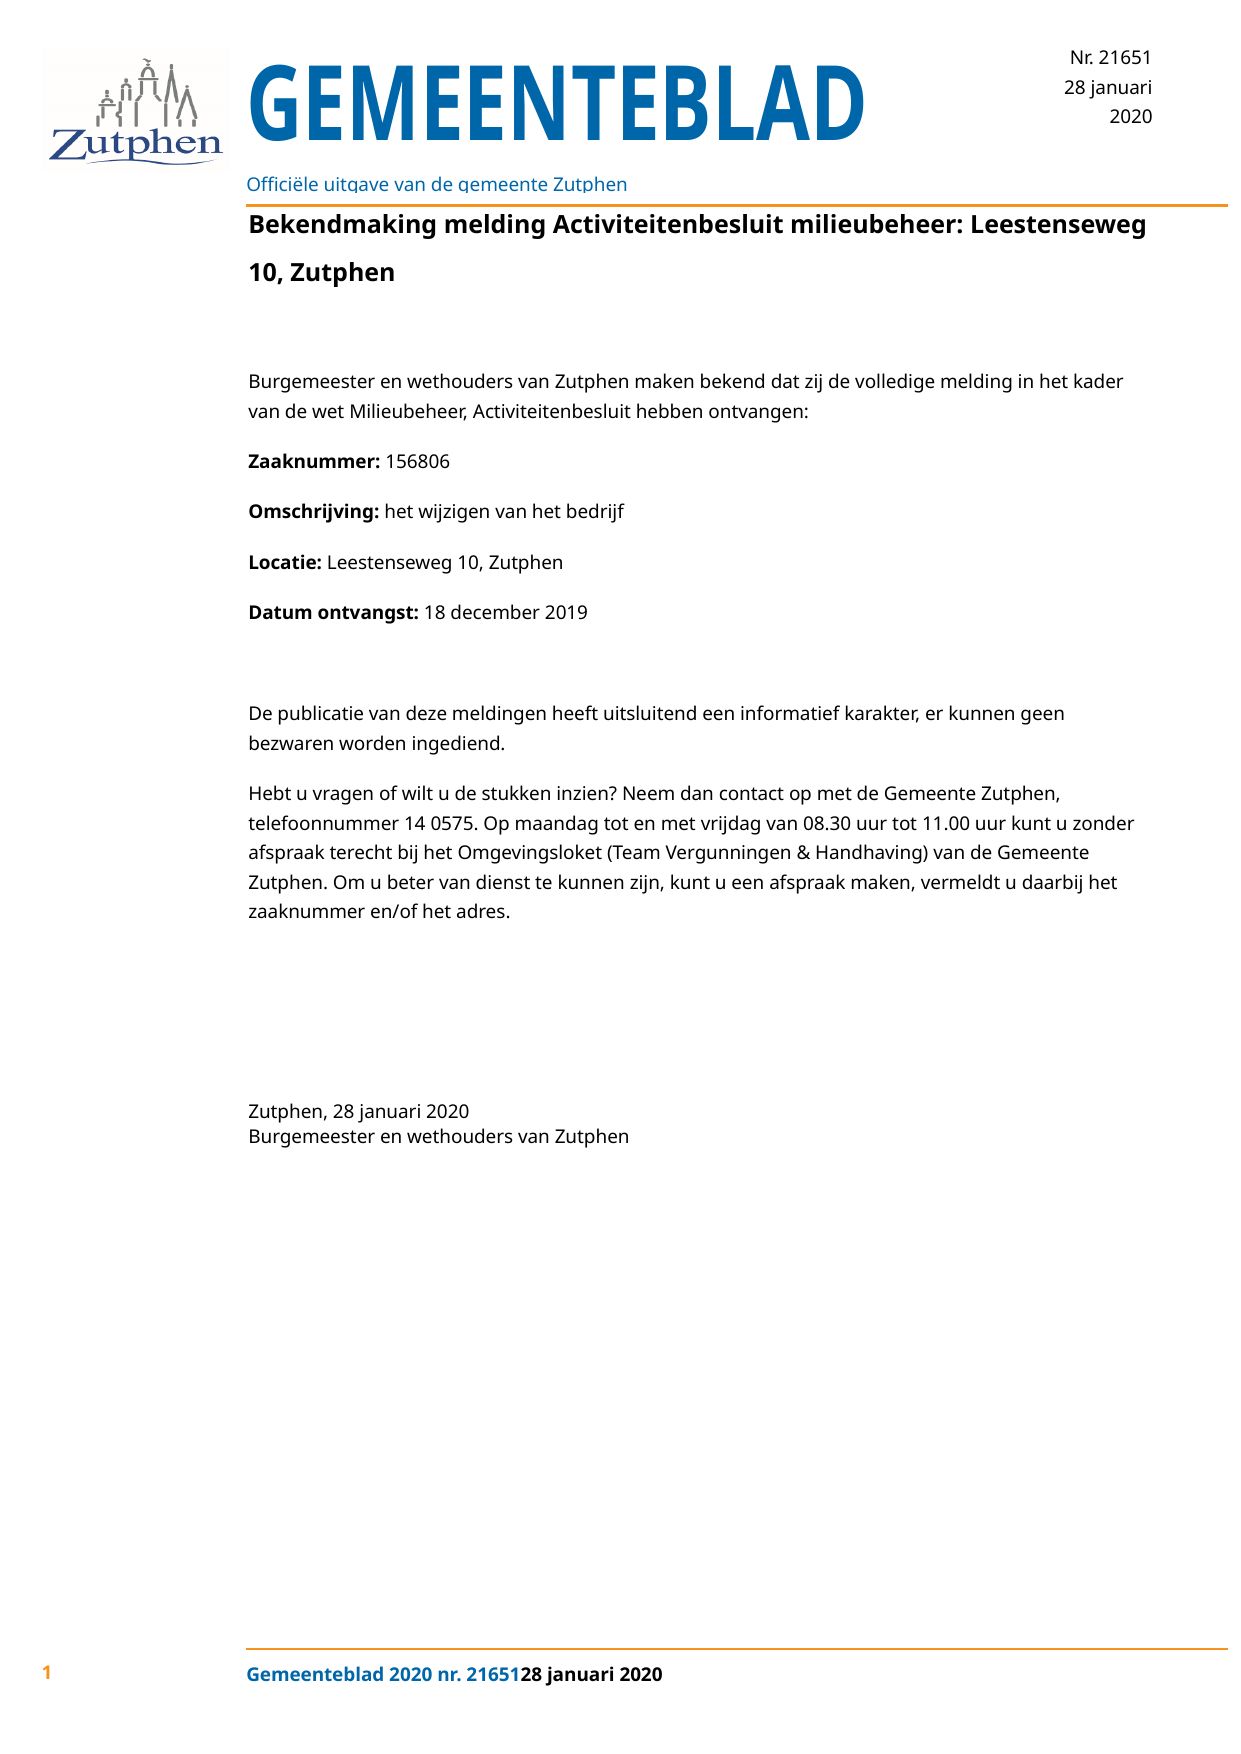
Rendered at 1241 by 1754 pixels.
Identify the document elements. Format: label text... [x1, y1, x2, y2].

text Burgemeester en wethouders van Zutphen [248, 1123, 1152, 1149]
text Omschrijving: het wijzigen van het bedrijf [248, 499, 1152, 524]
text Zutphen, 28 januari 2020 [248, 1098, 1152, 1123]
text Zaaknummer: 156806 [248, 448, 1152, 474]
text Hebt u vragen of wilt u de stukken inzien? Neem dan contact op met de Gemeente Zutphen, telefoonnummer 14 0575. Op maandag tot en met vrijdag van 08.30 uur tot 11.00 uur kunt u zonder afspraak terecht bij het Omgevingsloket (Team Vergunningen & Handhaving) van de Gemeente Zutphen. Om u beter van dienst te kunnen zijn, kunt u een afspraak maken, vermeldt u daarbij het zaaknummer en/of het adres. [248, 780, 1152, 924]
text Datum ontvangst: 18 december 2019 [248, 599, 1152, 625]
text Locatie: Leestenseweg 10, Zutphen [248, 549, 1152, 575]
text Bekendmaking melding Activiteitenbesluit milieubeheer: Leestenseweg 10, Zutphen [248, 207, 1152, 288]
text De publicatie van deze meldingen heeft uitsluitend een informatief karakter, er kunnen geen bezwaren worden ingediend. [248, 700, 1152, 756]
picture [41, 47, 231, 172]
text Burgemeester en wethouders van Zutphen maken bekend dat zij de volledige melding in het kader van de wet Milieubeheer, Activiteitenbesluit hebben ontvangen: [248, 368, 1152, 424]
